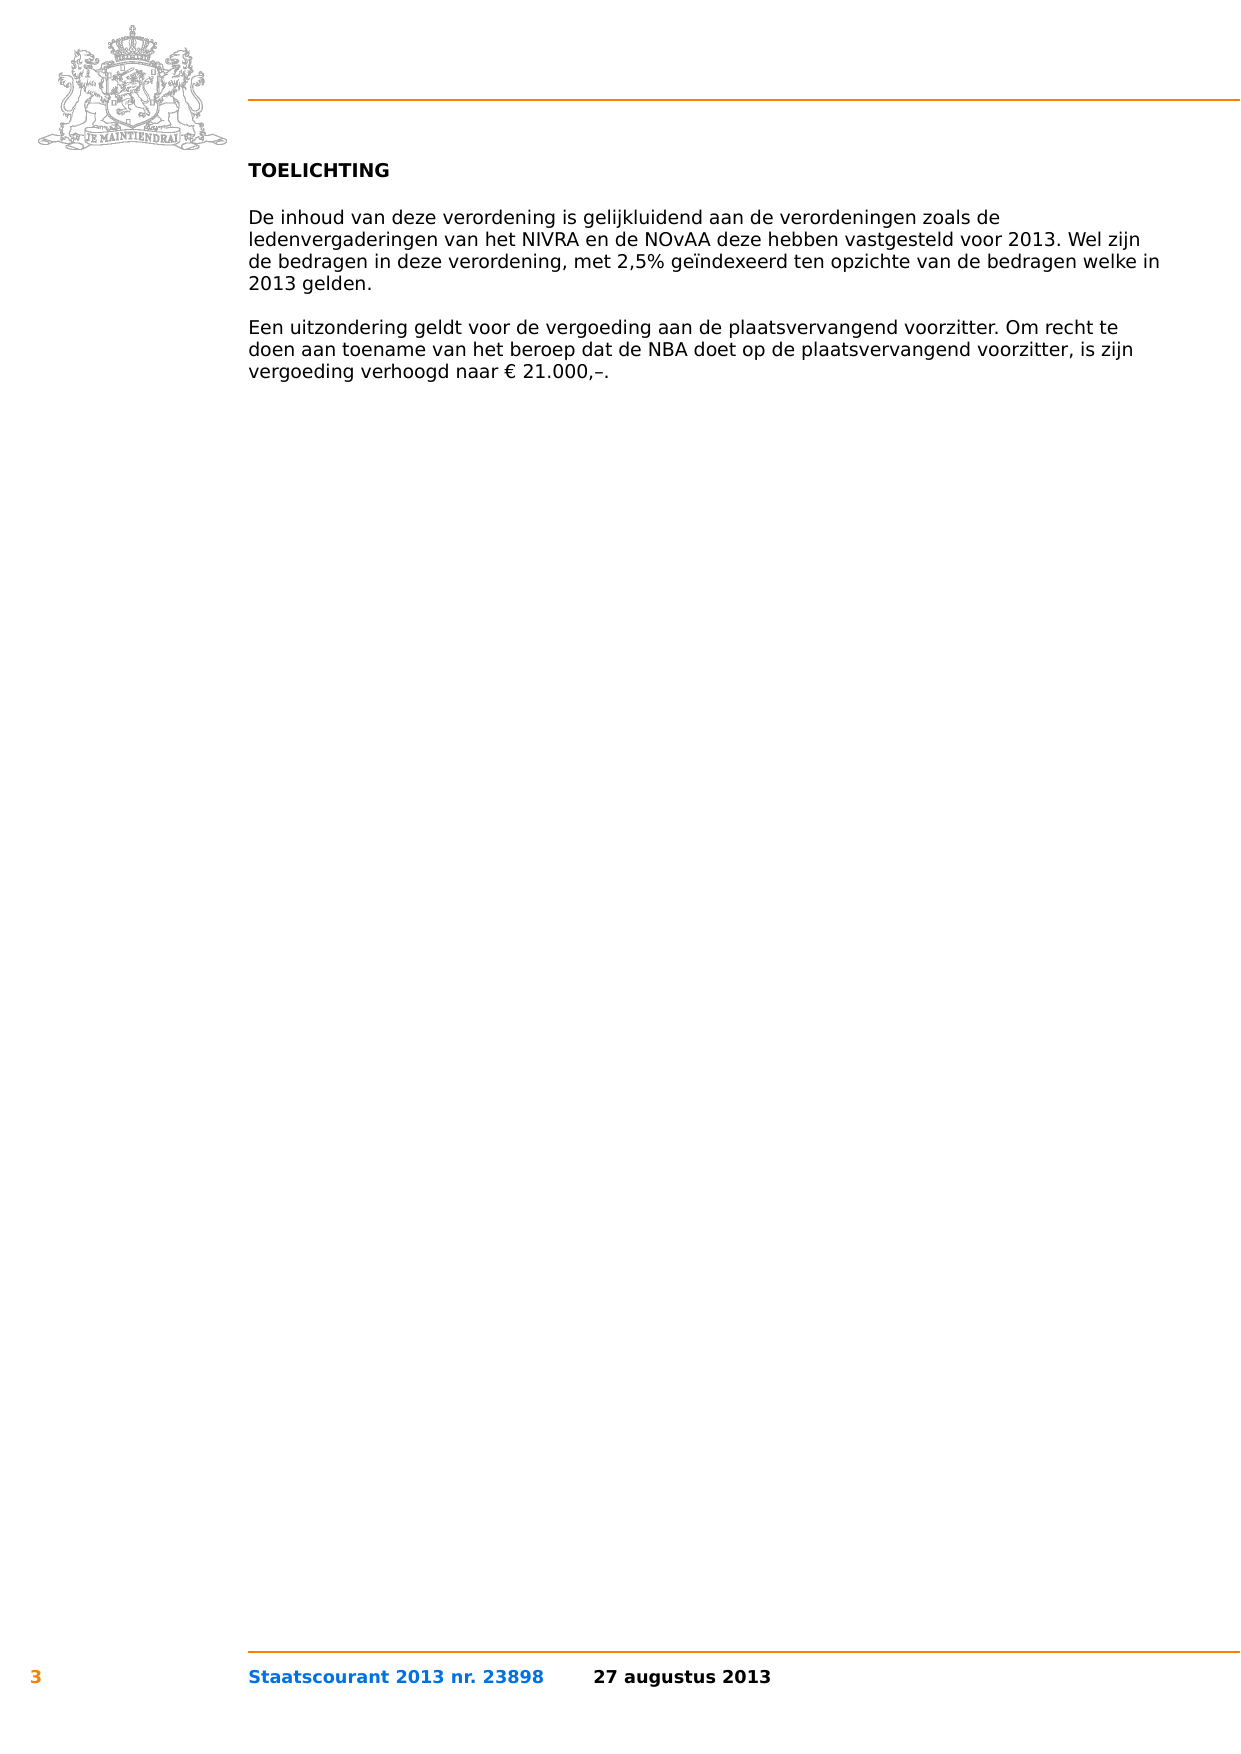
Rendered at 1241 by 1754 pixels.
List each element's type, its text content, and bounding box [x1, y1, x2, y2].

picture [38, 25, 227, 150]
subtitle TOELICHTING [248, 160, 1163, 182]
text De inhoud van deze verordening is gelijkluidend aan de verordeningen zoals de ledenvergaderingen van het NIVRA en de NOvAA deze hebben vastgesteld voor 2013. Wel zijn de bedragen in deze verordening, met 2,5% geïndexeerd ten opzichte van de bedragen welke in 2013 gelden. [248, 207, 1163, 295]
text Een uitzondering geldt voor de vergoeding aan de plaatsvervangend voorzitter. Om recht te doen aan toename van het beroep dat de NBA doet op de plaatsvervangend voorzitter, is zijn vergoeding verhoogd naar € 21.000,–. [248, 317, 1163, 383]
